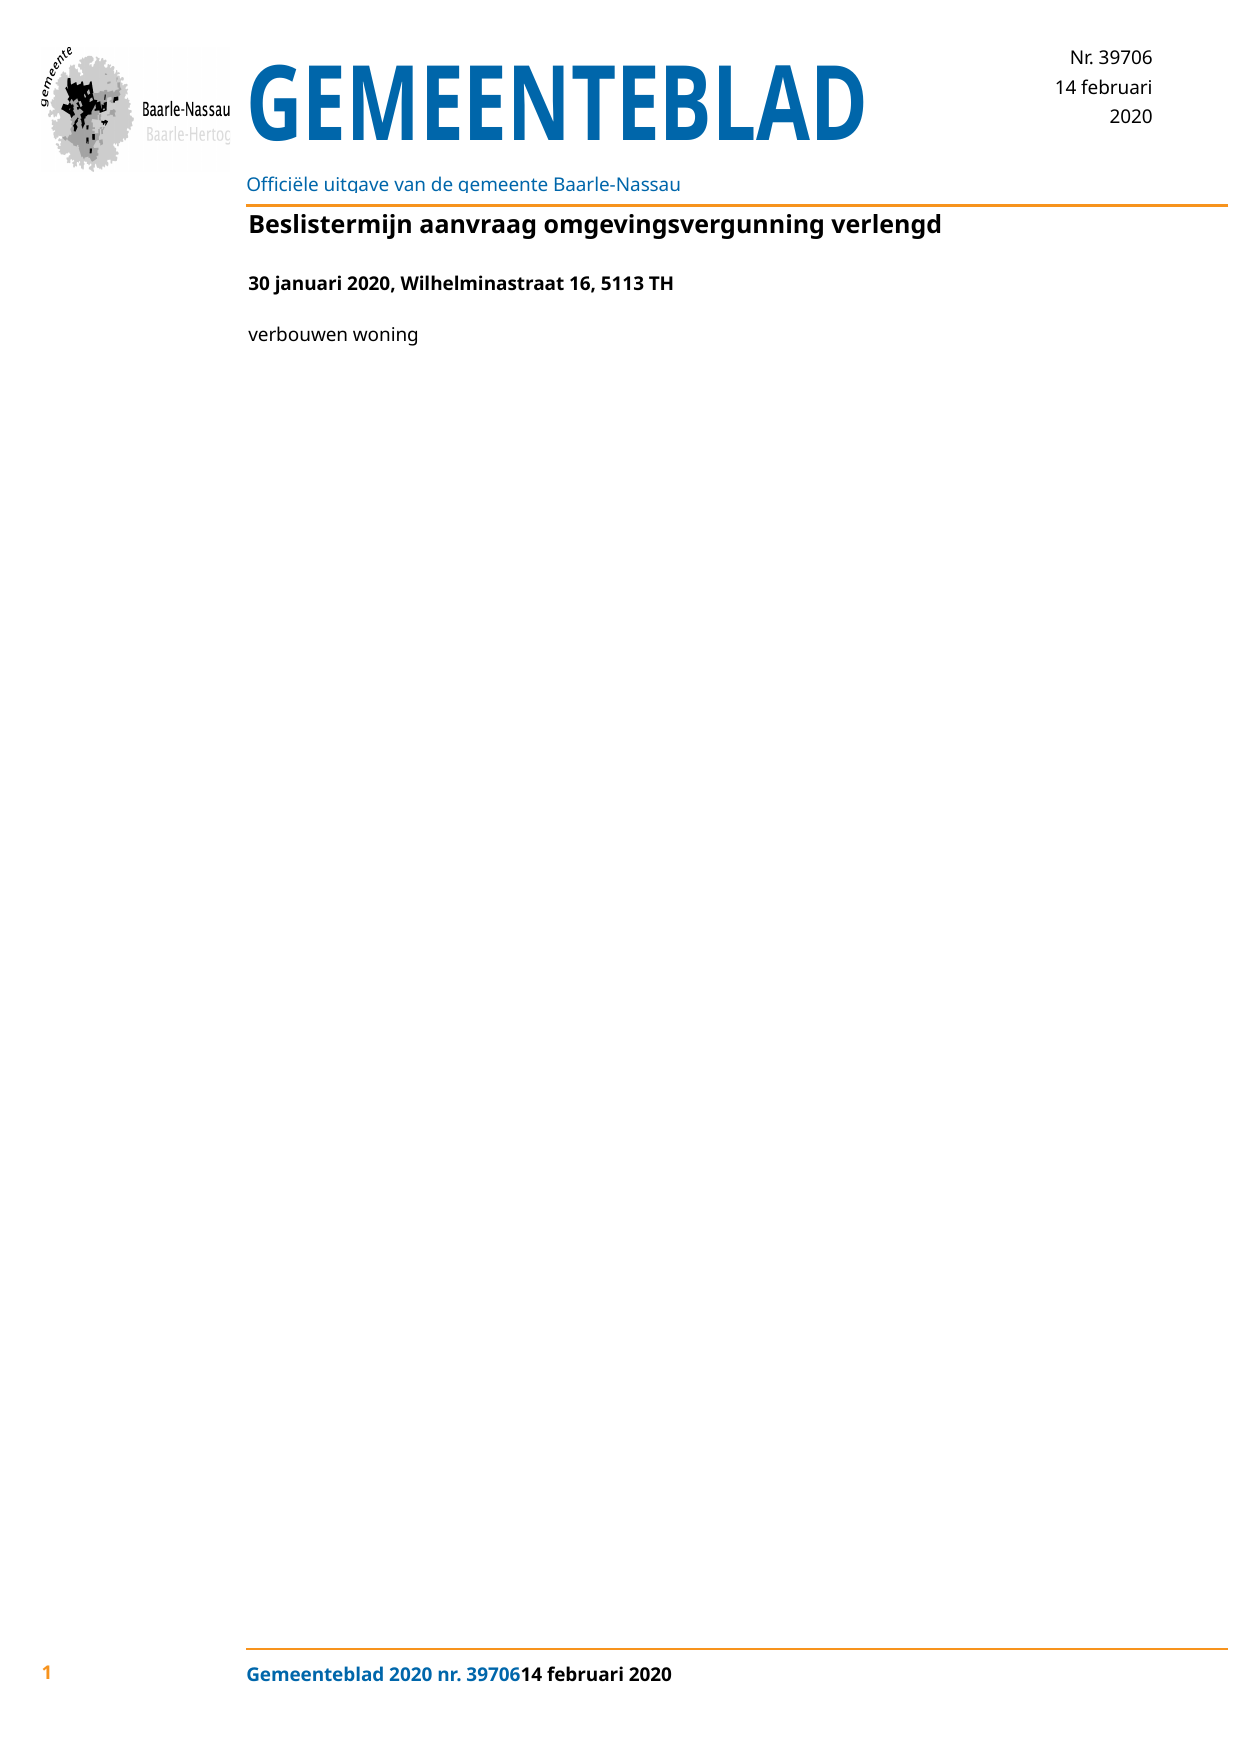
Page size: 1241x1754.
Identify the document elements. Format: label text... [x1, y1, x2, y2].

text verbouwen woning [248, 321, 1152, 346]
picture [41, 47, 231, 172]
text Beslistermijn aanvraag omgevingsvergunning verlengd [248, 207, 1152, 241]
text 30 januari 2020, Wilhelminastraat 16, 5113 TH [248, 270, 1152, 296]
